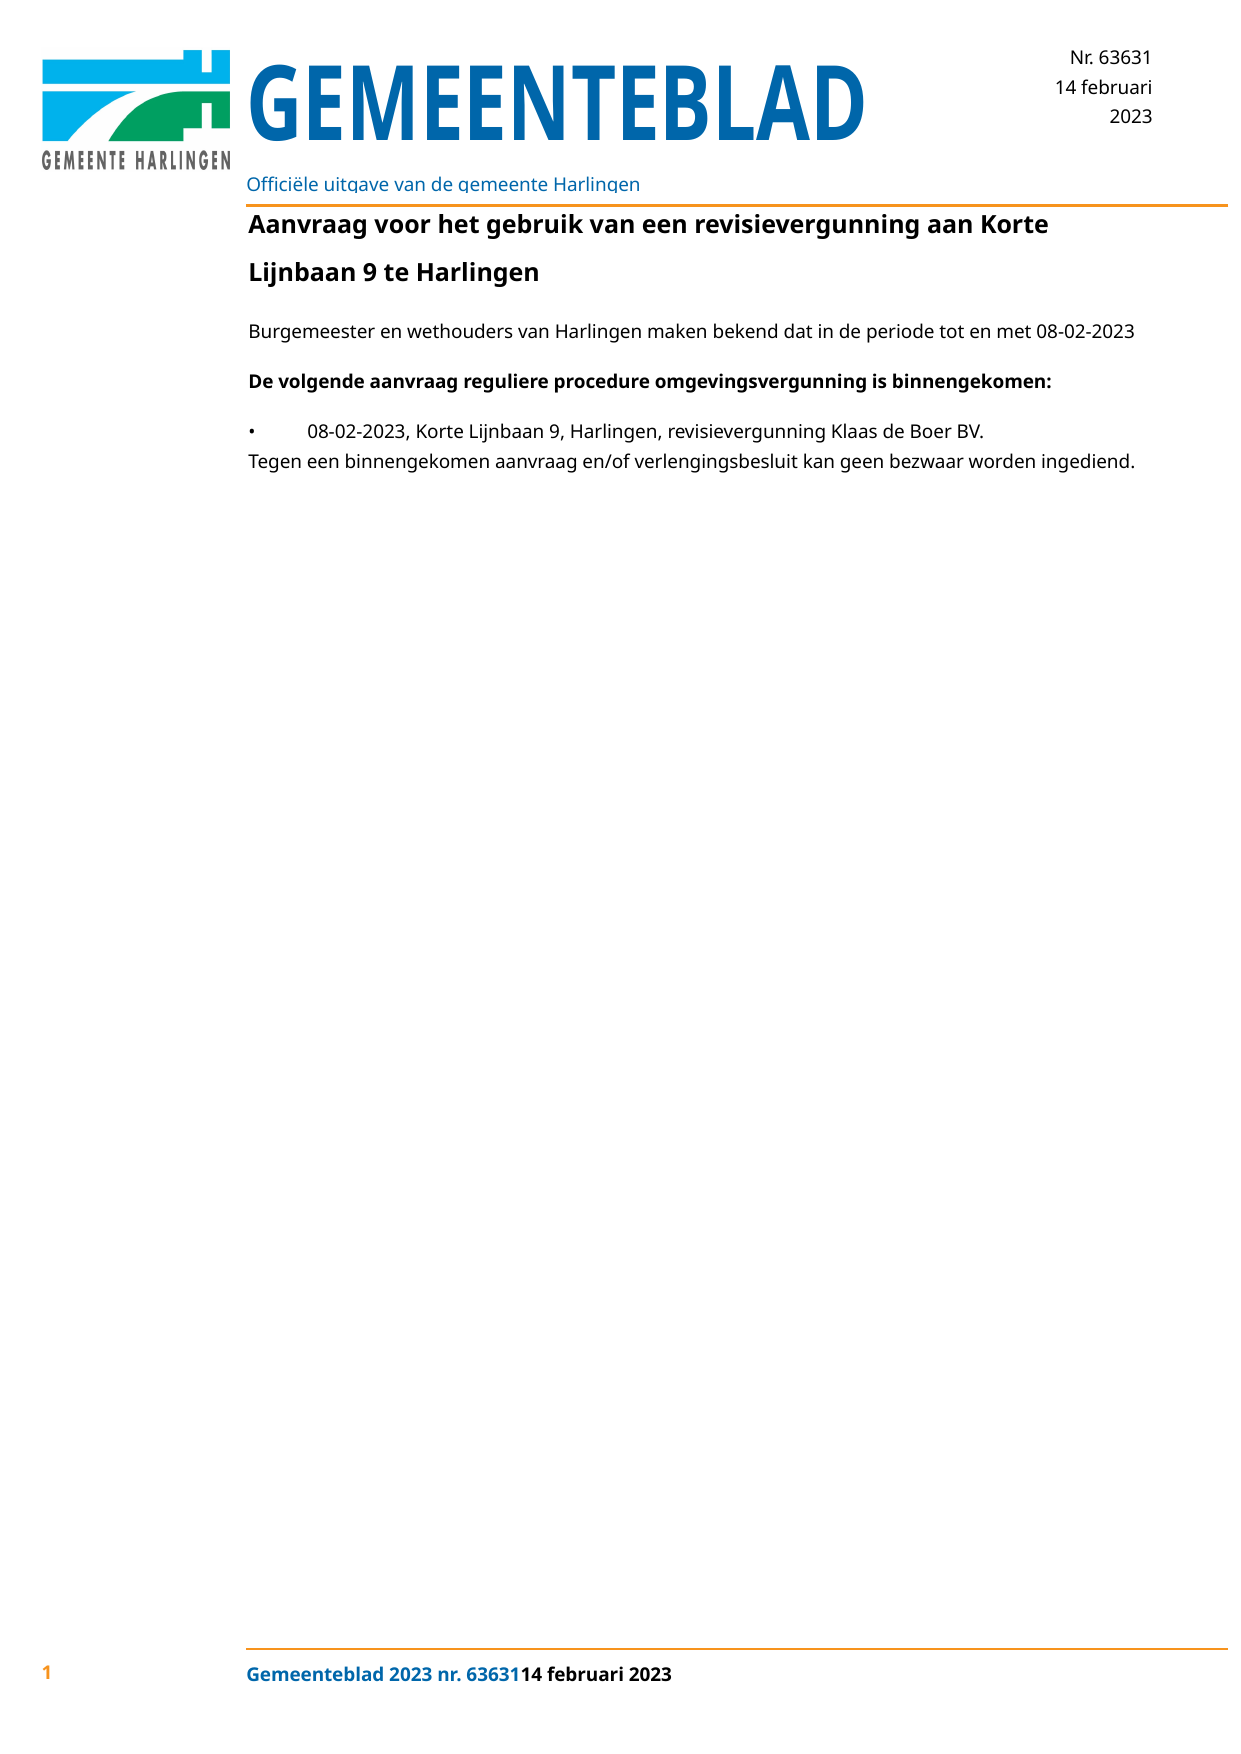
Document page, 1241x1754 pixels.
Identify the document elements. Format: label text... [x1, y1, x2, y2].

text Aanvraag voor het gebruik van een revisievergunning aan Korte Lijnbaan 9 te Harlingen [248, 207, 1152, 288]
text De volgende aanvraag reguliere procedure omgevingsvergunning is binnengekomen: [248, 368, 1152, 394]
text Burgemeester en wethouders van Harlingen maken bekend dat in de periode tot en met 08-02-2023 [248, 318, 1152, 344]
text Tegen een binnengekomen aanvraag en/of verlengingsbesluit kan geen bezwaar worden ingediend. [248, 448, 1152, 474]
picture [41, 47, 231, 172]
list 08-02-2023, Korte Lijnbaan 9, Harlingen, revisievergunning Klaas de Boer BV. [248, 419, 1152, 444]
